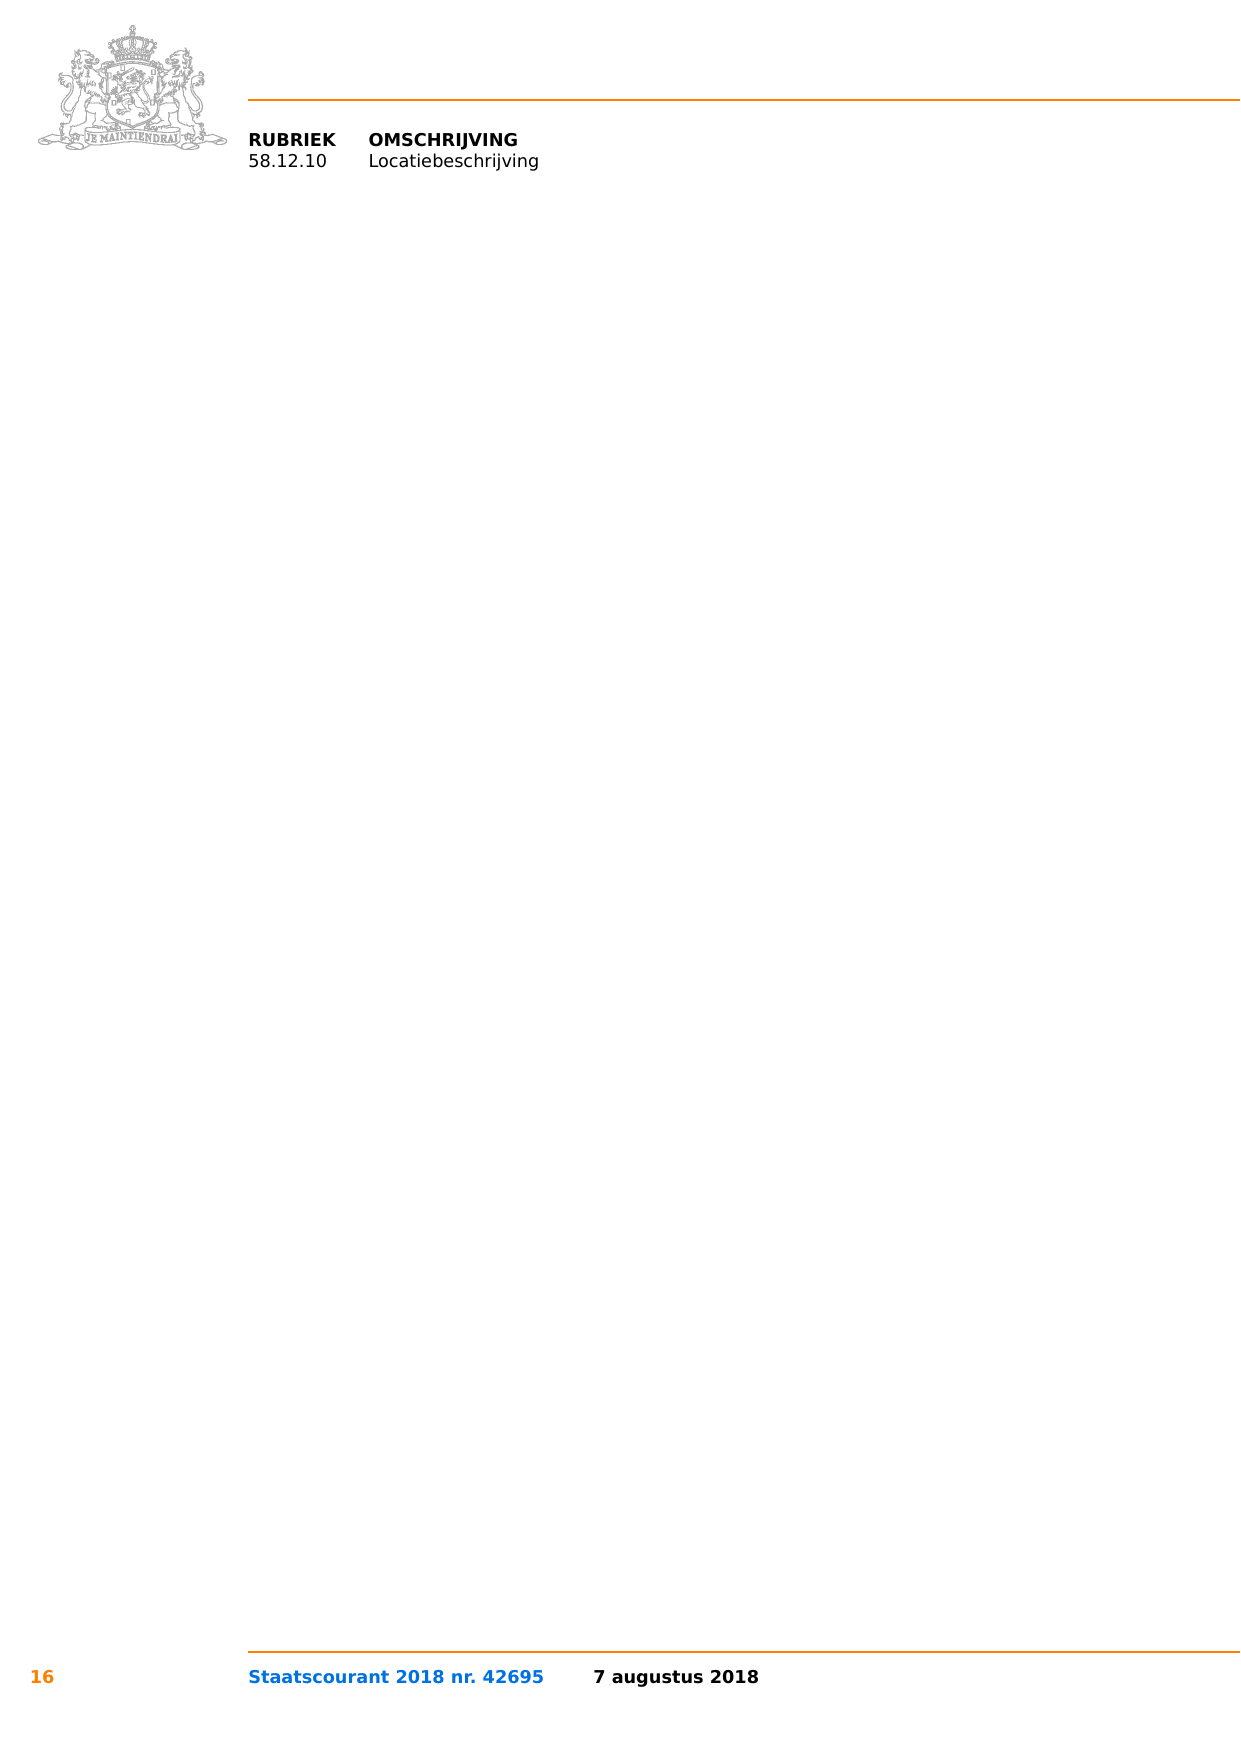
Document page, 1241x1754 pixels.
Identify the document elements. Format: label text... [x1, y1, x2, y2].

picture [38, 25, 227, 150]
table_header OMSCHRIJVING [363, 130, 1163, 151]
table_cell 58.12.10 [248, 151, 362, 171]
table_cell Locatiebeschrijving [363, 151, 1163, 171]
table_header RUBRIEK [248, 130, 362, 151]
